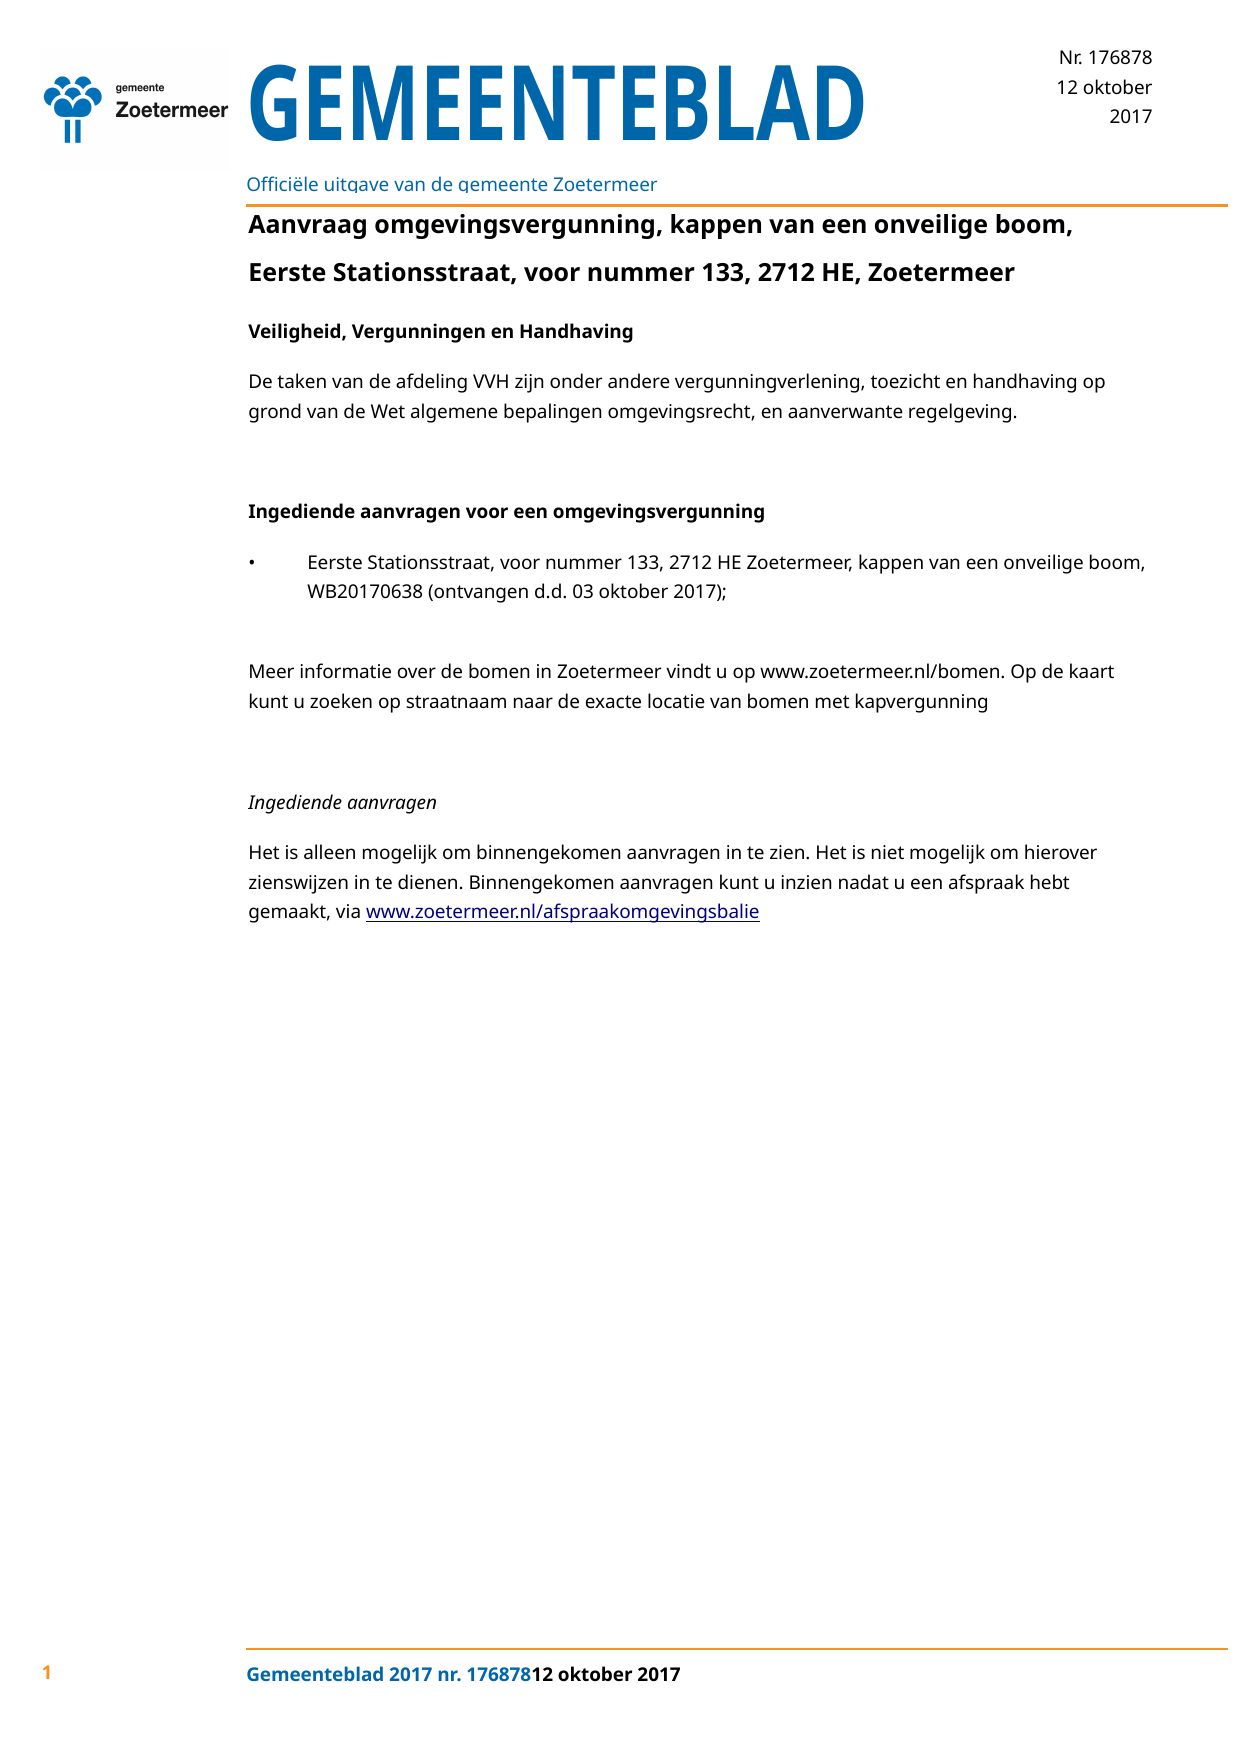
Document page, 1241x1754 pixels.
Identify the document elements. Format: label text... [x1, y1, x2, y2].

text Ingediende aanvragen voor een omgevingsvergunning [248, 499, 1152, 524]
text Veiligheid, Vergunningen en Handhaving [248, 318, 1152, 344]
text Het is alleen mogelijk om binnengekomen aanvragen in te zien. Het is niet mogelijk om hierover zienswijzen in te dienen. Binnengekomen aanvragen kunt u inzien nadat u een afspraak hebt gemaakt, via www.zoetermeer.nl/afspraakomgevingsbalie [248, 839, 1152, 924]
picture [41, 47, 231, 172]
text Meer informatie over de bomen in Zoetermeer vindt u op www.zoetermeer.nl/bomen. Op de kaart kunt u zoeken op straatnaam naar de exacte locatie van bomen met kapvergunning [248, 659, 1152, 714]
text De taken van de afdeling VVH zijn onder andere vergunningverlening, toezicht en handhaving op grond van de Wet algemene bepalingen omgevingsrecht, en aanverwante regelgeving. [248, 368, 1152, 424]
text Ingediende aanvragen [248, 789, 1152, 815]
list Eerste Stationsstraat, voor nummer 133, 2712 HE Zoetermeer, kappen van een onveilige boom, WB20170638 (ontvangen d.d. 03 oktober 2017); [248, 549, 1152, 604]
text Aanvraag omgevingsvergunning, kappen van een onveilige boom, Eerste Stationsstraat, voor nummer 133, 2712 HE, Zoetermeer [248, 207, 1152, 288]
